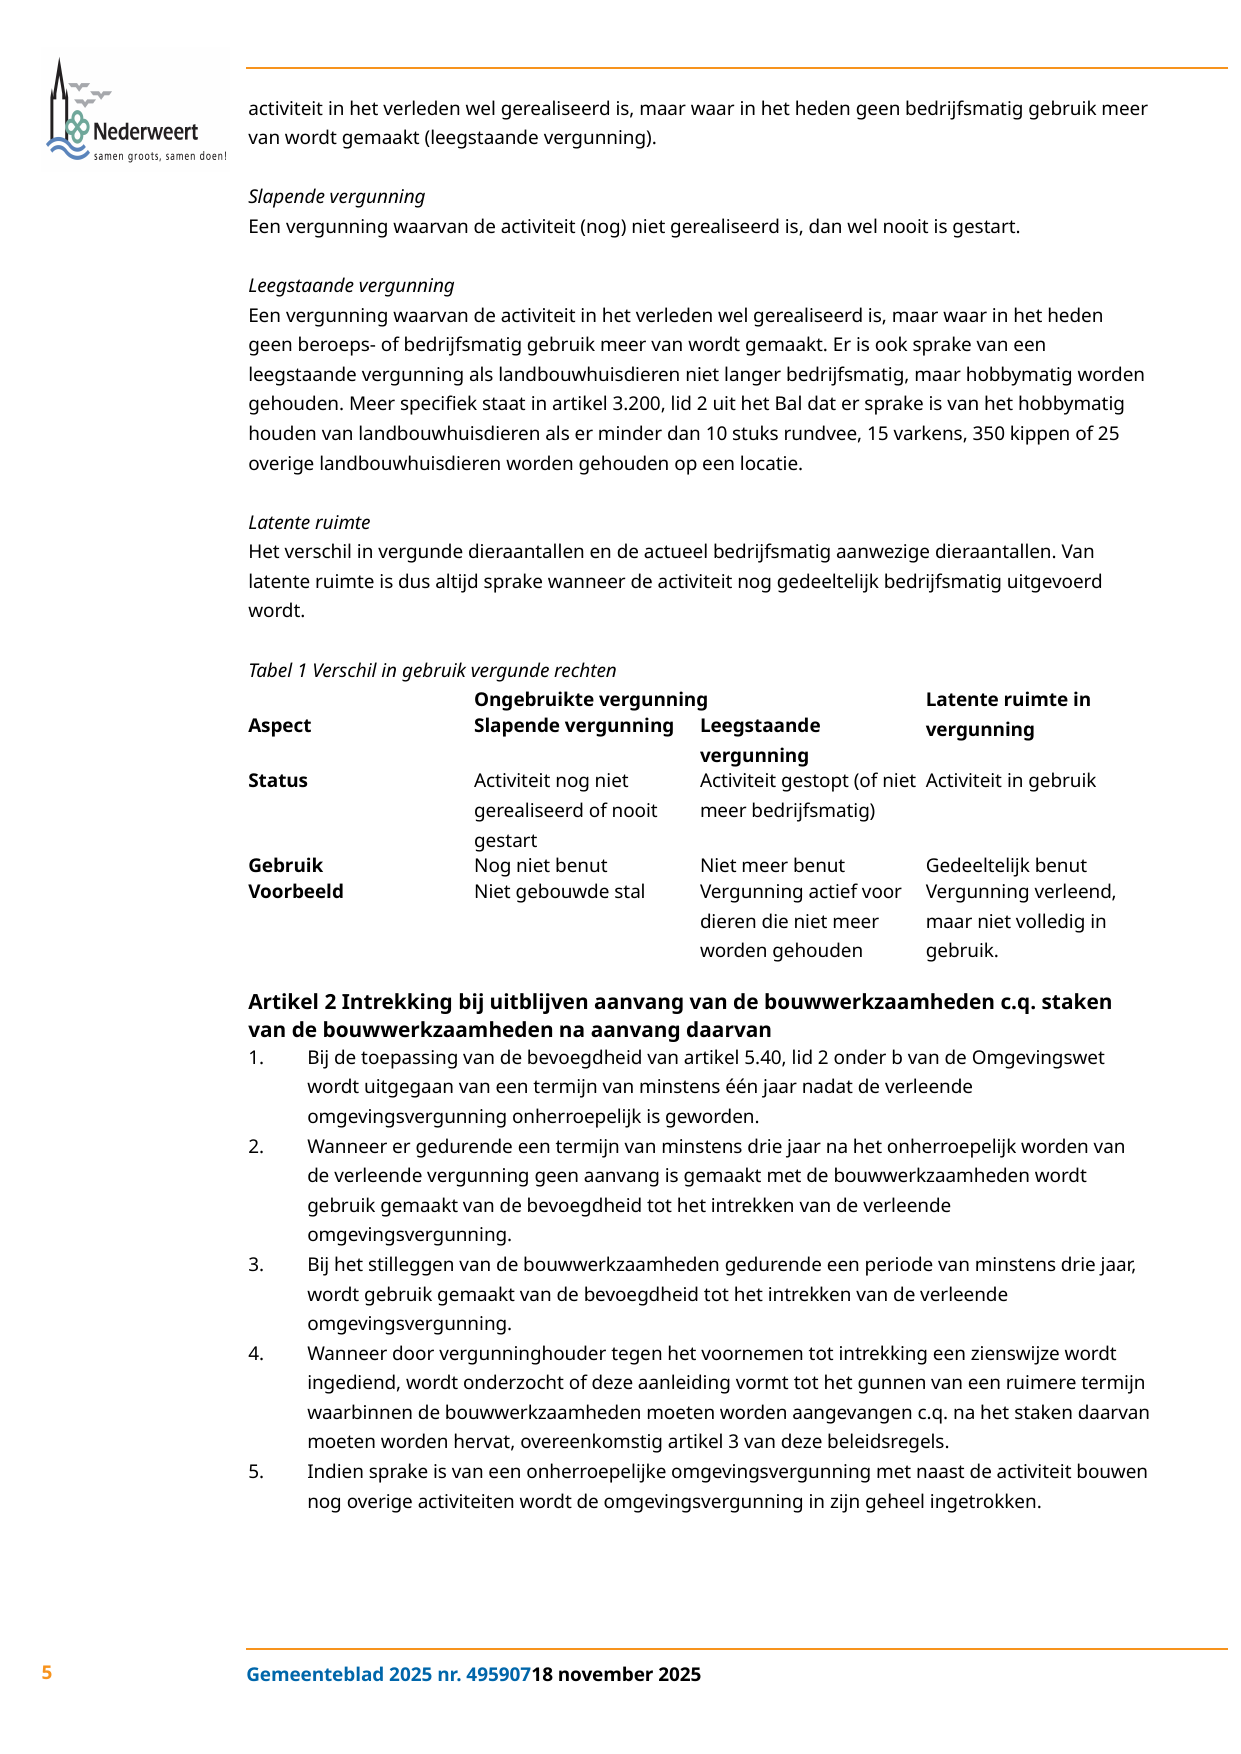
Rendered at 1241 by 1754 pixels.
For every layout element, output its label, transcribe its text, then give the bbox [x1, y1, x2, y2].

table_header [248, 687, 474, 712]
list Indien sprake is van een onherroepelijke omgevingsvergunning met naast de activiteit bouwen nog overige activiteiten wordt de omgevingsvergunning in zijn geheel ingetrokken. [248, 1458, 1152, 1513]
table_cell Nog niet benut [474, 853, 700, 878]
table_cell Vergunning actief voor dieren die niet meer worden gehouden [700, 878, 926, 963]
table_cell Activiteit in gebruik [926, 768, 1152, 852]
table_cell Slapende vergunning [474, 712, 700, 768]
table_header Latente ruimte in vergunning [926, 687, 1152, 768]
table_cell Leegstaande vergunning [700, 712, 926, 768]
list Wanneer door vergunninghouder tegen het voornemen tot intrekking een zienswijze wordt ingediend, wordt onderzocht of deze aanleiding vormt tot het gunnen van een ruimere termijn waarbinnen de bouwwerkzaamheden moeten worden aangevangen c.q. na het staken daarvan moeten worden hervat, overeenkomstig artikel 3 van deze beleidsregels. [248, 1340, 1152, 1454]
table_cell Status [248, 768, 474, 852]
table_cell Activiteit nog niet gerealiseerd of nooit gestart [474, 768, 700, 852]
text Leegstaande vergunning [248, 272, 1152, 298]
text activiteit in het verleden wel gerealiseerd is, maar waar in het heden geen bedrijfsmatig gebruik meer van wordt gemaakt (leegstaande vergunning). [248, 95, 1152, 150]
text Een vergunning waarvan de activiteit (nog) niet gerealiseerd is, dan wel nooit is gestart. [248, 213, 1152, 239]
table_cell Voorbeeld [248, 878, 474, 963]
table_cell Activiteit gestopt (of niet meer bedrijfsmatig) [700, 768, 926, 852]
text Artikel 2 Intrekking bij uitblijven aanvang van de bouwwerkzaamheden c.q. staken van de bouwwerkzaamheden na aanvang daarvan [248, 987, 1152, 1044]
table_cell Gebruik [248, 853, 474, 878]
table_cell Aspect [248, 712, 474, 768]
text Tabel 1 Verschil in gebruik vergunde rechten [248, 657, 1152, 683]
picture [41, 47, 231, 172]
list Wanneer er gedurende een termijn van minstens drie jaar na het onherroepelijk worden van de verleende vergunning geen aanvang is gemaakt met de bouwwerkzaamheden wordt gebruik gemaakt van de bevoegdheid tot het intrekken van de verleende omgevingsvergunning. [248, 1133, 1152, 1247]
text Een vergunning waarvan de activiteit in het verleden wel gerealiseerd is, maar waar in het heden geen beroeps- of bedrijfsmatig gebruik meer van wordt gemaakt. Er is ook sprake van een leegstaande vergunning als landbouwhuisdieren niet langer bedrijfsmatig, maar hobbymatig worden gehouden. Meer specifiek staat in artikel 3.200, lid 2 uit het Bal dat er sprake is van het hobbymatig houden van landbouwhuisdieren als er minder dan 10 stuks rundvee, 15 varkens, 350 kippen of 25 overige landbouwhuisdieren worden gehouden op een locatie. [248, 302, 1152, 476]
list Bij het stilleggen van de bouwwerkzaamheden gedurende een periode van minstens drie jaar, wordt gebruik gemaakt van de bevoegdheid tot het intrekken van de verleende omgevingsvergunning. [248, 1251, 1152, 1336]
table_header Ongebruikte vergunning [474, 687, 926, 712]
text Het verschil in vergunde dieraantallen en de actueel bedrijfsmatig aanwezige dieraantallen. Van latente ruimte is dus altijd sprake wanneer de activiteit nog gedeeltelijk bedrijfsmatig uitgevoerd wordt. [248, 538, 1152, 623]
text Slapende vergunning [248, 183, 1152, 209]
text Latente ruimte [248, 509, 1152, 535]
table_cell Gedeeltelijk benut [926, 853, 1152, 878]
table_cell Niet gebouwde stal [474, 878, 700, 963]
table_cell Niet meer benut [700, 853, 926, 878]
list Bij de toepassing van de bevoegdheid van artikel 5.40, lid 2 onder b van de Omgevingswet wordt uitgegaan van een termijn van minstens één jaar nadat de verleende omgevingsvergunning onherroepelijk is geworden. [248, 1044, 1152, 1129]
table_cell Vergunning verleend, maar niet volledig in gebruik. [926, 878, 1152, 963]
